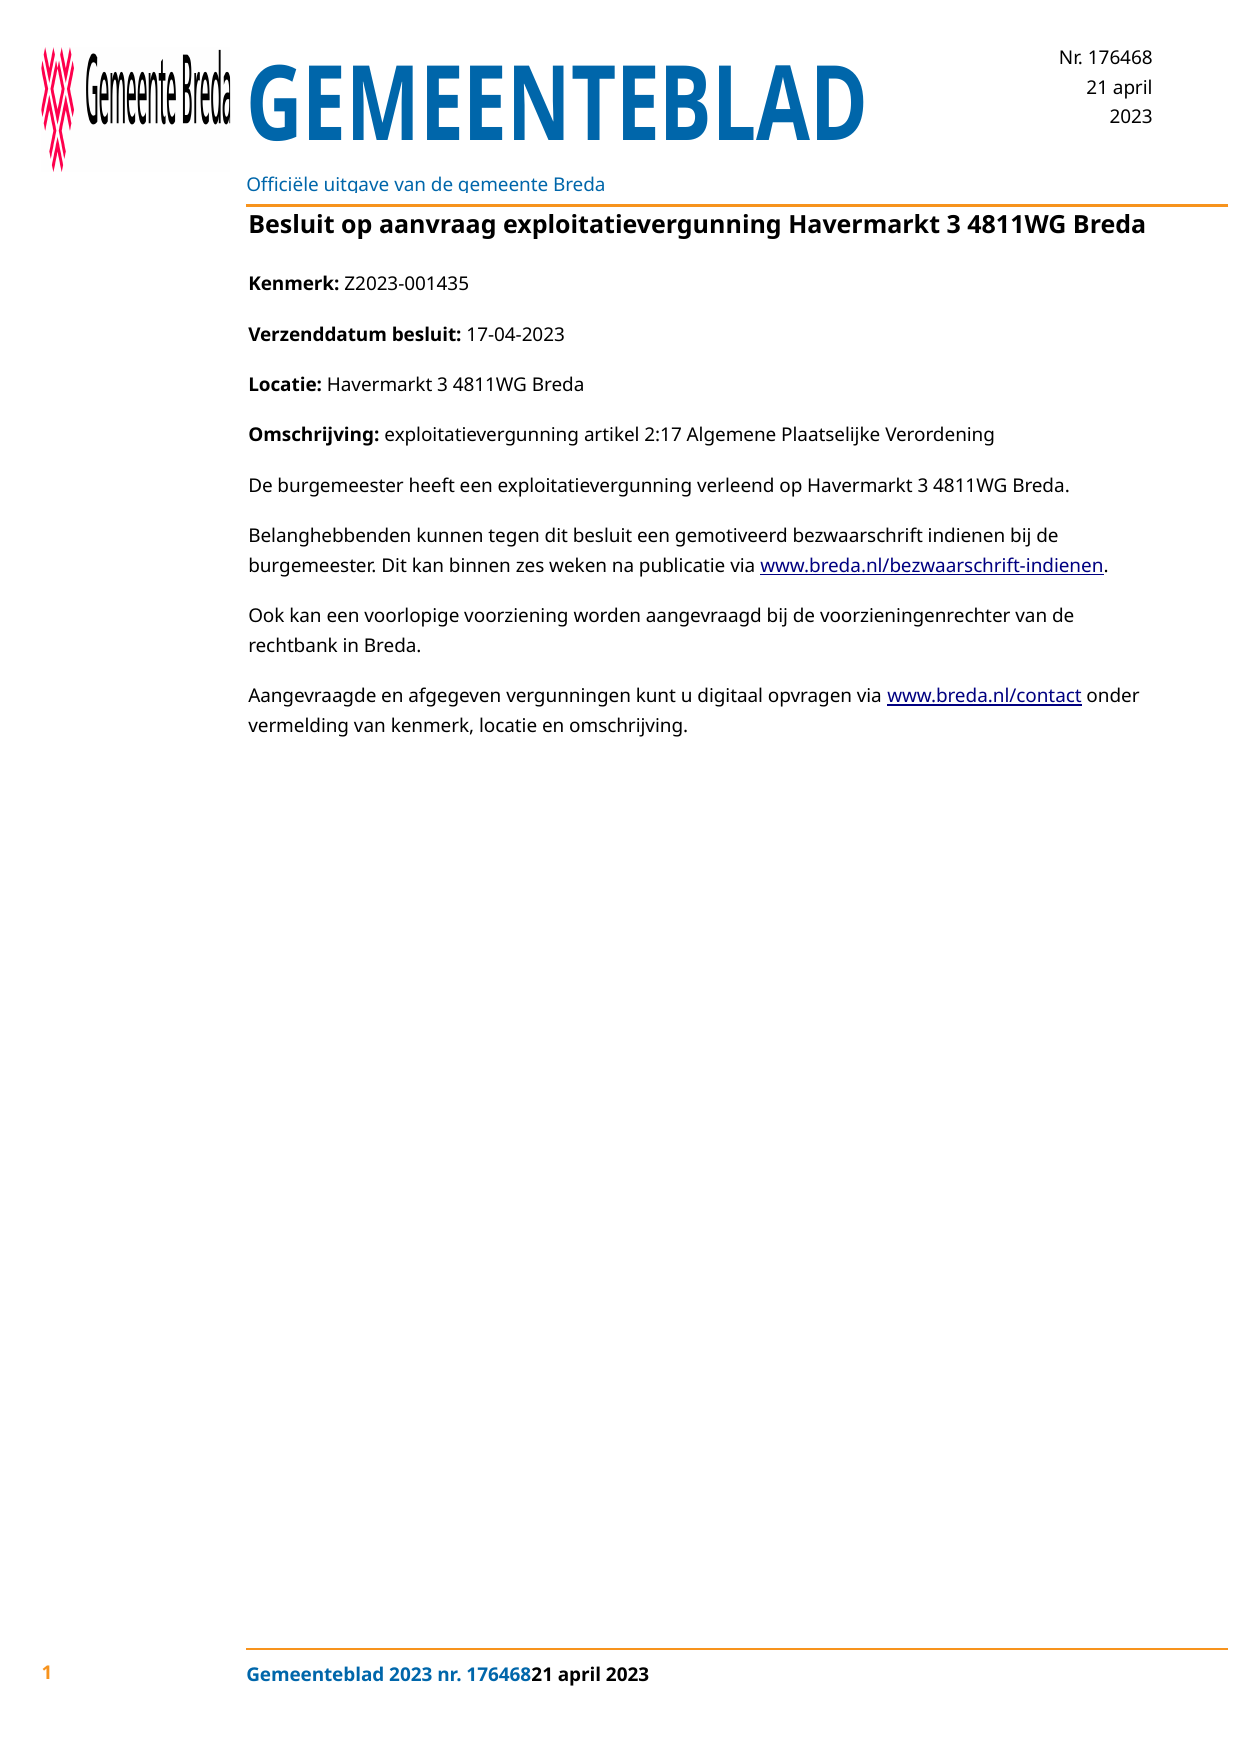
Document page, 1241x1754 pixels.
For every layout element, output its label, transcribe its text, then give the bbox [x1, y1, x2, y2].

text De burgemeester heeft een exploitatievergunning verleend op Havermarkt 3 4811WG Breda. [248, 472, 1152, 498]
text Locatie: Havermarkt 3 4811WG Breda [248, 371, 1152, 397]
text Aangevraagde en afgegeven vergunningen kunt u digitaal opvragen via www.breda.nl/contact onder vermelding van kenmerk, locatie en omschrijving. [248, 682, 1152, 738]
text Belanghebbenden kunnen tegen dit besluit een gemotiveerd bezwaarschrift indienen bij de burgemeester. Dit kan binnen zes weken na publicatie via www.breda.nl/bezwaarschrift-indienen. [248, 522, 1152, 578]
text Omschrijving: exploitatievergunning artikel 2:17 Algemene Plaatselijke Verordening [248, 422, 1152, 447]
text Ook kan een voorlopige voorziening worden aangevraagd bij de voorzieningenrechter van de rechtbank in Breda. [248, 602, 1152, 658]
text Kenmerk: Z2023-001435 [248, 270, 1152, 296]
text Besluit op aanvraag exploitatievergunning Havermarkt 3 4811WG Breda [248, 207, 1152, 241]
text Verzenddatum besluit: 17-04-2023 [248, 321, 1152, 346]
picture [41, 47, 231, 172]
